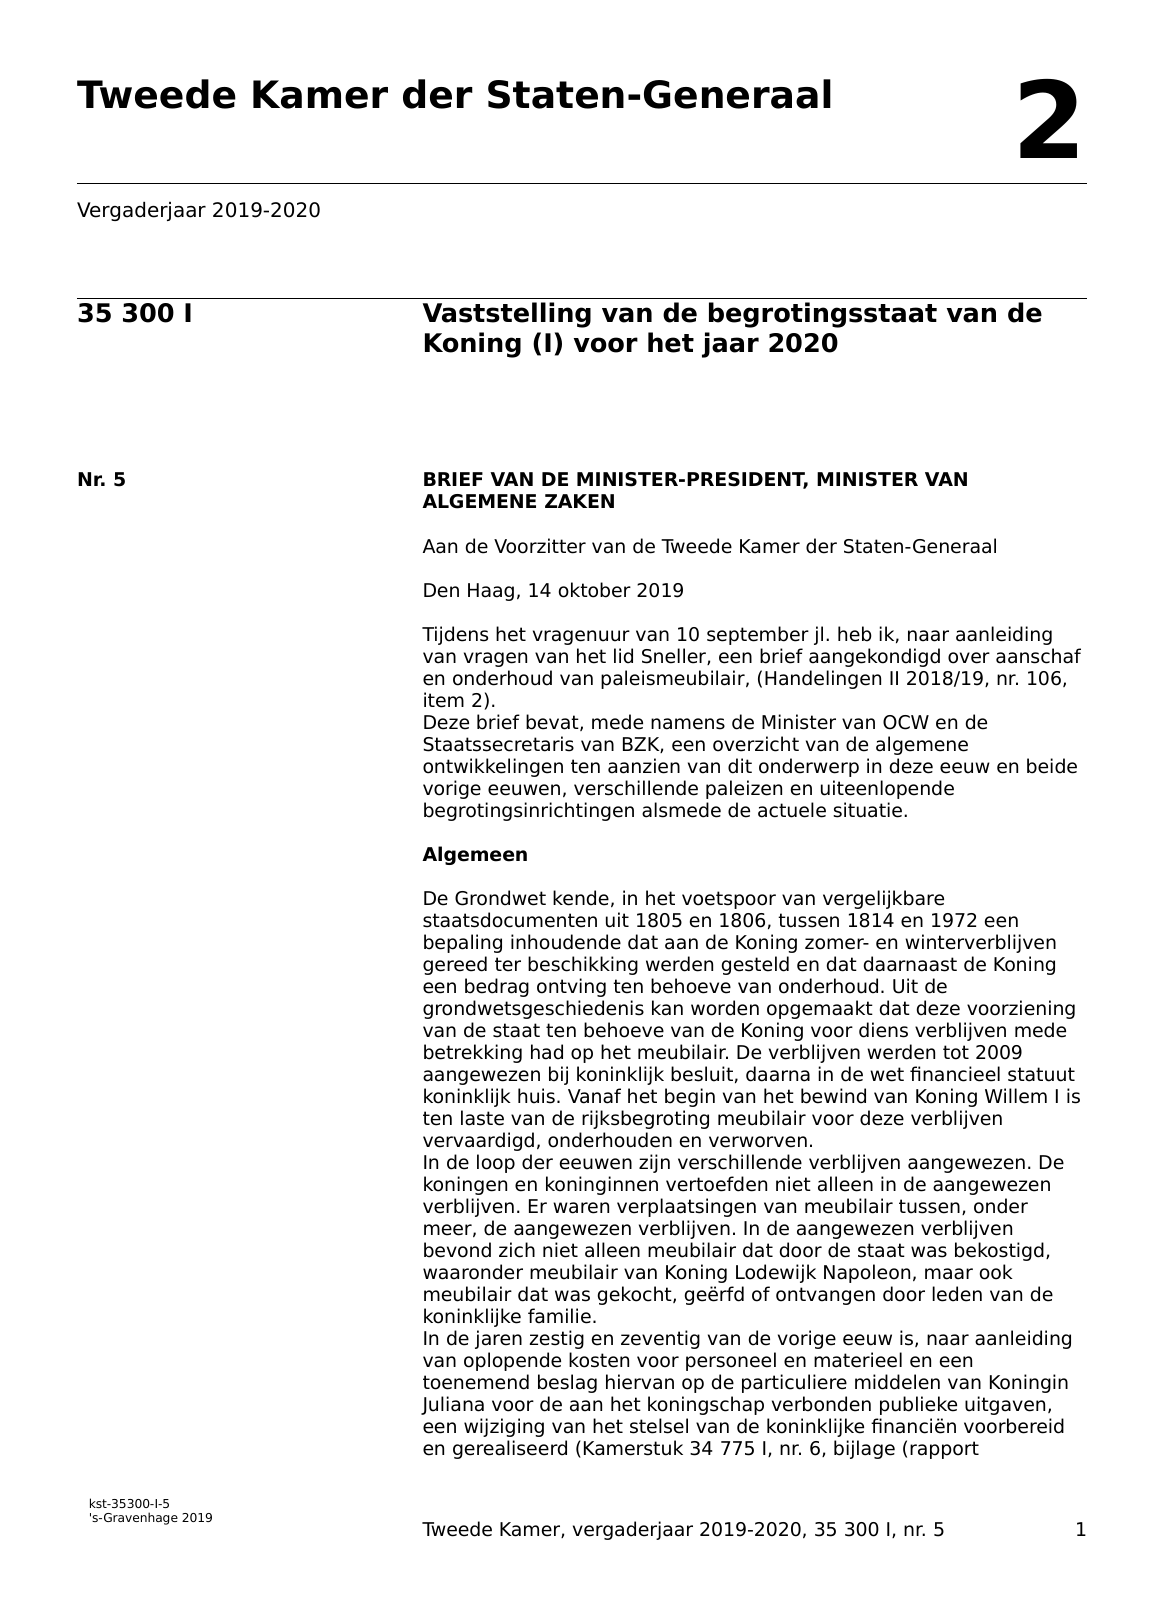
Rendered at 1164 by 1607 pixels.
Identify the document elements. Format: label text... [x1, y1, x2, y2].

text Deze brief bevat, mede namens de Minister van OCW en de Staatssecretaris van BZK, een overzicht van de algemene ontwikkelingen ten aanzien van dit onderwerp in deze eeuw en beide vorige eeuwen, verschillende paleizen en uiteenlopende begrotingsinrichtingen alsmede de actuele situatie. [422, 712, 1087, 822]
text Tijdens het vragenuur van 10 september jl. heb ik, naar aanleiding van vragen van het lid Sneller, een brief aangekondigd over aanschaf en onderhoud van paleismeubilair, (Handelingen II 2018/19, nr. 106, item 2). [422, 624, 1087, 712]
table_cell Vergaderjaar 2019-2020 [77, 184, 1087, 298]
text In de loop der eeuwen zijn verschillende verblijven aangewezen. De koningen en koninginnen vertoefden niet alleen in de aangewezen verblijven. Er waren verplaatsingen van meubilair tussen, onder meer, de aangewezen verblijven. In de aangewezen verblijven bevond zich niet alleen meubilair dat door de staat was bekostigd, waaronder meubilair van Koning Lodewijk Napoleon, maar ook meubilair dat was gekocht, geërfd of ontvangen door leden van de koninklijke familie. [422, 1152, 1087, 1328]
table_header Tweede Kamer der Staten-Generaal [77, 59, 886, 183]
text Aan de Voorzitter van de Tweede Kamer der Staten-Generaal [422, 536, 1087, 557]
text kst-35300-I-5 [88, 1497, 323, 1511]
text Den Haag, 14 oktober 2019 [422, 580, 1087, 602]
subtitle 35 300 I Vaststelling van de begrotingsstaat van de Koning (I) voor het jaar 2020 [77, 299, 1087, 358]
text In de jaren zestig en zeventig van de vorige eeuw is, naar aanleiding van oplopende kosten voor personeel en materieel en een toenemend beslag hiervan op de particuliere middelen van Koningin Juliana voor de aan het koningschap verbonden publieke uitgaven, een wijziging van het stelsel van de koninklijke financiën voorbereid en gerealiseerd (Kamerstuk 34 775 I, nr. 6, bijlage (rapport [422, 1328, 1087, 1459]
subtitle Algemeen [422, 844, 1087, 866]
table_header 2 [886, 59, 1087, 183]
subtitle Nr. 5 BRIEF VAN DE MINISTER-PRESIDENT, MINISTER VAN ALGEMENE ZAKEN [77, 469, 1087, 513]
text 's-Gravenhage 2019 [88, 1511, 323, 1525]
text De Grondwet kende, in het voetspoor van vergelijkbare staatsdocumenten uit 1805 en 1806, tussen 1814 en 1972 een bepaling inhoudende dat aan de Koning zomer- en winterverblijven gereed ter beschikking werden gesteld en dat daarnaast de Koning een bedrag ontving ten behoeve van onderhoud. Uit de grondwetsgeschiedenis kan worden opgemaakt dat deze voorziening van de staat ten behoeve van de Koning voor diens verblijven mede betrekking had op het meubilair. De verblijven werden tot 2009 aangewezen bij koninklijk besluit, daarna in de wet financieel statuut koninklijk huis. Vanaf het begin van het bewind van Koning Willem I is ten laste van de rijksbegroting meubilair voor deze verblijven vervaardigd, onderhouden en verworven. [422, 888, 1087, 1152]
